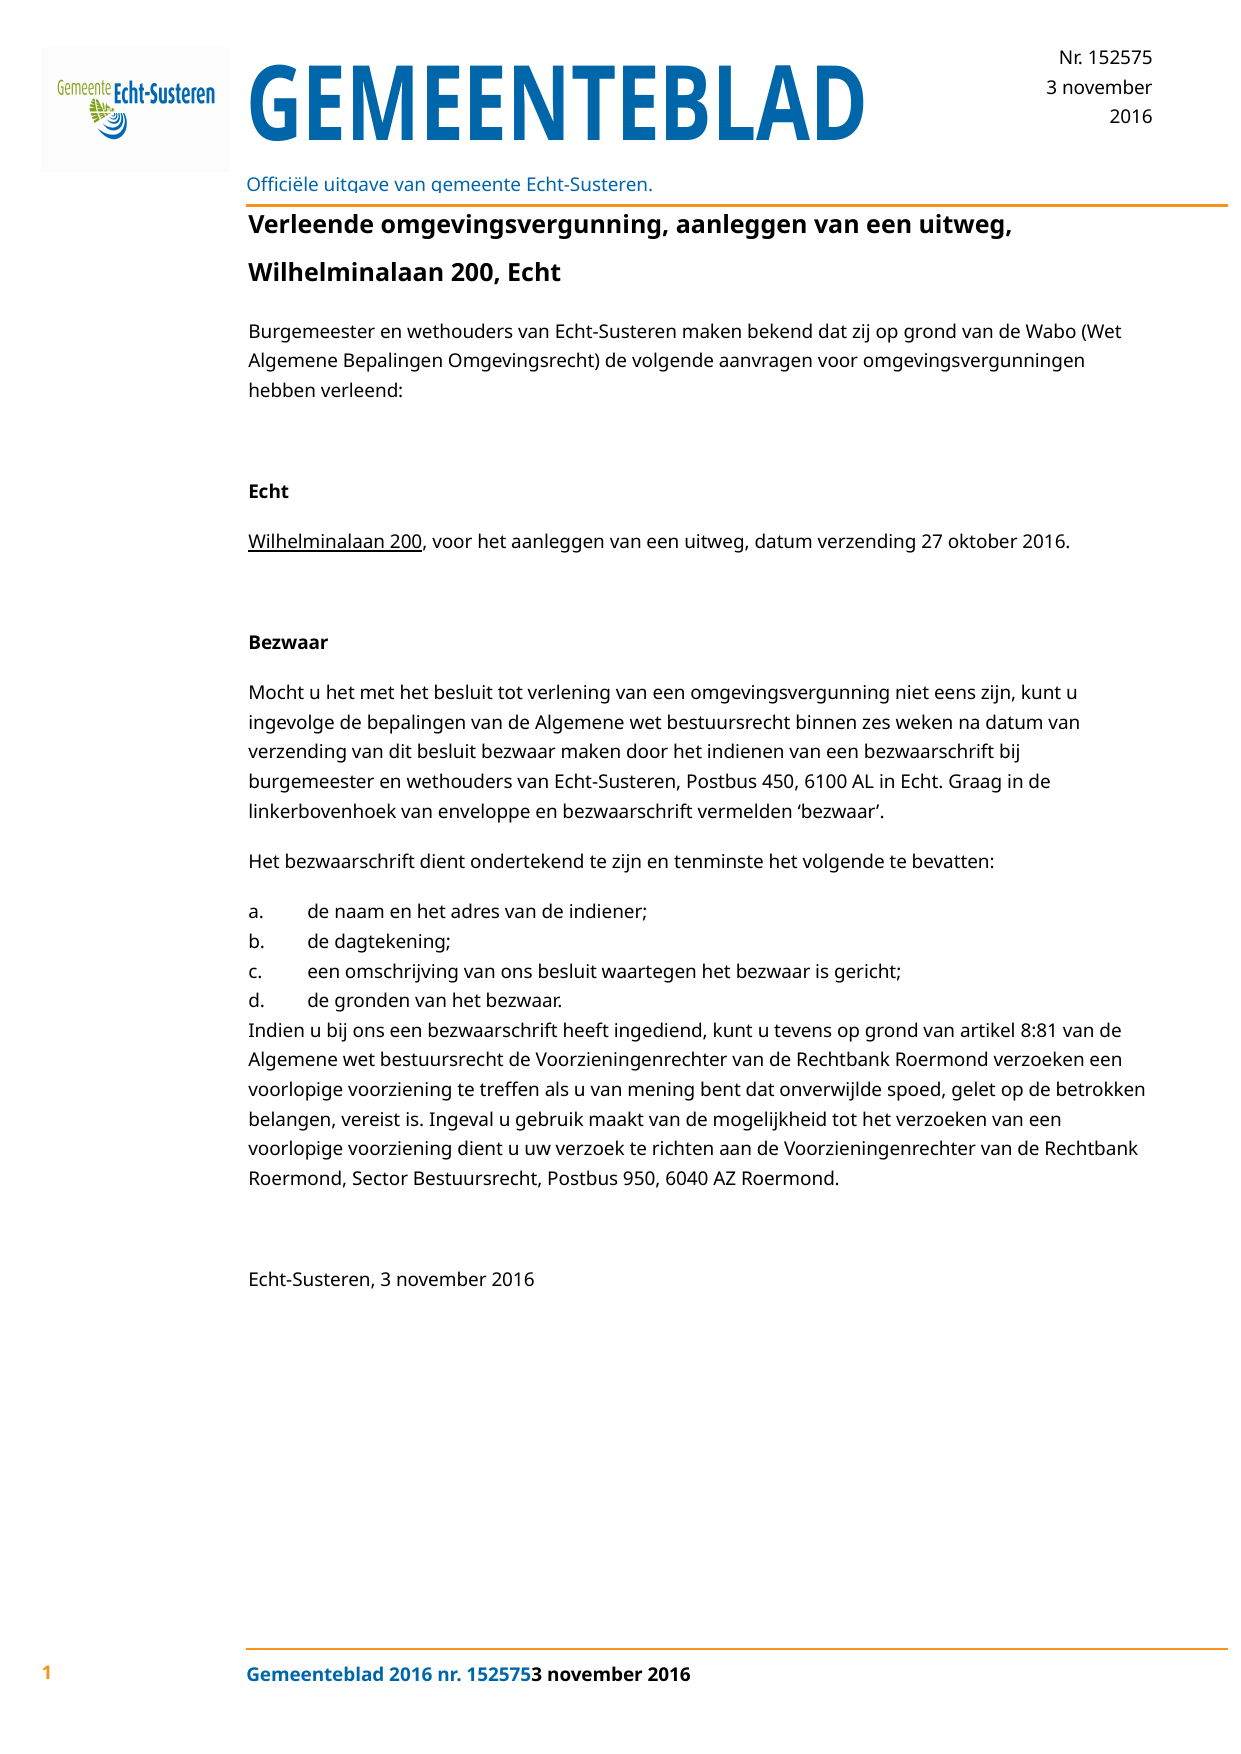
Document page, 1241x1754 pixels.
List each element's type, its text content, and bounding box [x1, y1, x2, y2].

list een omschrijving van ons besluit waartegen het bezwaar is gericht; [248, 958, 1152, 984]
picture [41, 47, 231, 172]
list de naam en het adres van de indiener; [248, 899, 1152, 924]
text Mocht u het met het besluit tot verlening van een omgevingsvergunning niet eens zijn, kunt u ingevolge de bepalingen van de Algemene wet bestuursrecht binnen zes weken na datum van verzending van dit besluit bezwaar maken door het indienen van een bezwaarschrift bij burgemeester en wethouders van Echt-Susteren, Postbus 450, 6100 AL in Echt. Graag in de linkerbovenhoek van enveloppe en bezwaarschrift vermelden ‘bezwaar’. [248, 679, 1152, 824]
list de dagtekening; [248, 928, 1152, 954]
text Het bezwaarschrift dient ondertekend te zijn en tenminste het volgende te bevatten: [248, 848, 1152, 874]
text Bezwaar [248, 629, 1152, 655]
text Indien u bij ons een bezwaarschrift heeft ingediend, kunt u tevens op grond van artikel 8:81 van de Algemene wet bestuursrecht de Voorzieningenrechter van de Rechtbank Roermond verzoeken een voorlopige voorziening te treffen als u van mening bent dat onverwijlde spoed, gelet op de betrokken belangen, vereist is. Ingeval u gebruik maakt van de mogelijkheid tot het verzoeken van een voorlopige voorziening dient u uw verzoek te richten aan de Voorzieningenrechter van de Rechtbank Roermond, Sector Bestuursrecht, Postbus 950, 6040 AZ Roermond. [248, 1017, 1152, 1191]
text Echt [248, 478, 1152, 504]
text Echt-Susteren, 3 november 2016 [248, 1266, 1152, 1292]
text Burgemeester en wethouders van Echt-Susteren maken bekend dat zij op grond van de Wabo (Wet Algemene Bepalingen Omgevingsrecht) de volgende aanvragen voor omgevingsvergunningen hebben verleend: [248, 318, 1152, 403]
list de gronden van het bezwaar. [248, 987, 1152, 1013]
text Verleende omgevingsvergunning, aanleggen van een uitweg, Wilhelminalaan 200, Echt [248, 207, 1152, 288]
text Wilhelminalaan 200, voor het aanleggen van een uitweg, datum verzending 27 oktober 2016. [248, 528, 1152, 554]
